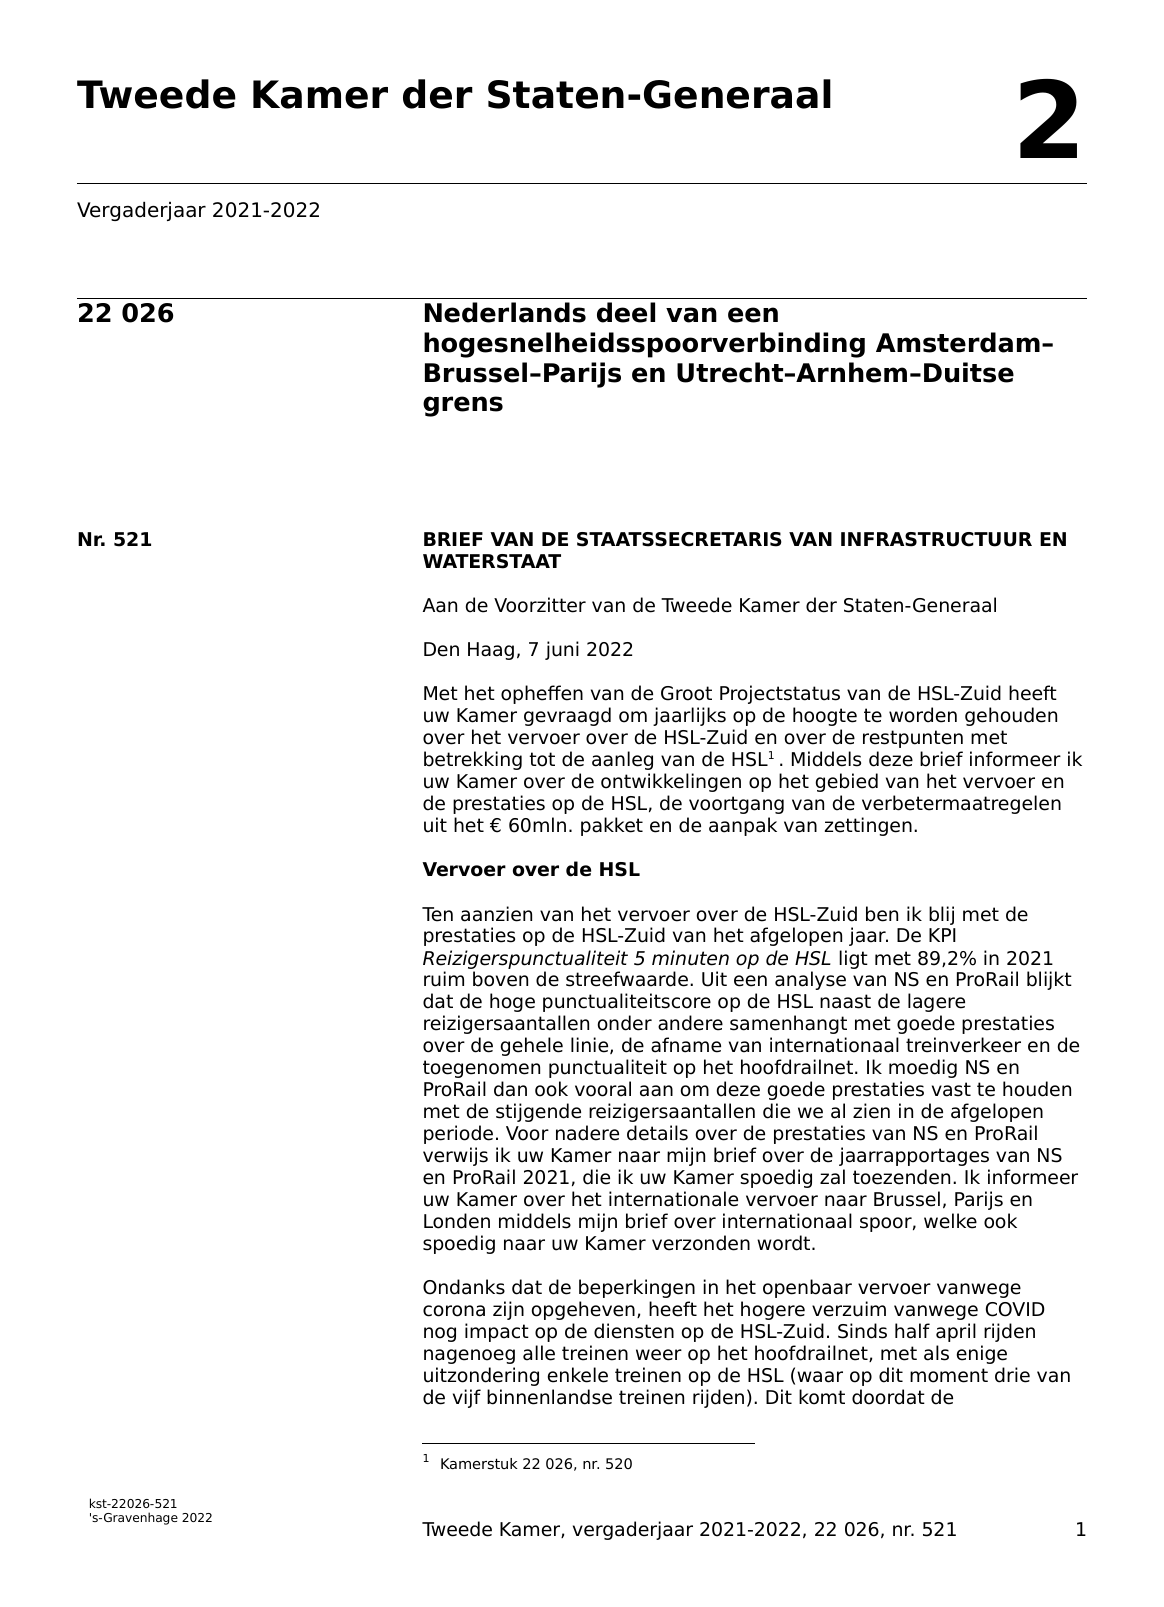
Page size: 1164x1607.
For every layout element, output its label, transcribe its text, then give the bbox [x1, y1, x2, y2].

text Kamerstuk 22 026, nr. 520 [422, 1452, 1087, 1474]
subtitle Nr. 521 BRIEF VAN DE STAATSSECRETARIS VAN INFRASTRUCTUUR EN WATERSTAAT [77, 529, 1087, 573]
text Ondanks dat de beperkingen in het openbaar vervoer vanwege corona zijn opgeheven, heeft het hogere verzuim vanwege COVID nog impact op de diensten op de HSL-Zuid. Sinds half april rijden nagenoeg alle treinen weer op het hoofdrailnet, met als enige uitzondering enkele treinen op de HSL (waar op dit moment drie van de vijf binnenlandse treinen rijden). Dit komt doordat de [422, 1277, 1087, 1409]
text Met het opheffen van de Groot Projectstatus van de HSL-Zuid heeft uw Kamer gevraagd om jaarlijks op de hoogte te worden gehouden over het vervoer over de HSL-Zuid en over de restpunten met betrekking tot de aanleg van de HSL. Middels deze brief informeer ik uw Kamer over de ontwikkelingen op het gebied van het vervoer en de prestaties op de HSL, de voortgang van de verbetermaatregelen uit het € 60mln. pakket en de aanpak van zettingen. [422, 683, 1087, 837]
text kst-22026-521 [88, 1497, 323, 1511]
text Den Haag, 7 juni 2022 [422, 639, 1087, 661]
table_header 2 [886, 59, 1087, 183]
text 's-Gravenhage 2022 [88, 1511, 323, 1525]
text Aan de Voorzitter van de Tweede Kamer der Staten-Generaal [422, 595, 1087, 617]
subtitle Vervoer over de HSL [422, 859, 1087, 881]
table_cell Vergaderjaar 2021-2022 [77, 184, 1087, 298]
subtitle 22 026 Nederlands deel van een hogesnelheidsspoorverbinding Amsterdam–Brussel–Parijs en Utrecht–Arnhem–Duitse grens [77, 299, 1087, 418]
table_header Tweede Kamer der Staten-Generaal [77, 59, 886, 183]
text Ten aanzien van het vervoer over de HSL-Zuid ben ik blij met de prestaties op de HSL-Zuid van het afgelopen jaar. De KPI Reizigerspunctualiteit 5 minuten op de HSL ligt met 89,2% in 2021 ruim boven de streefwaarde. Uit een analyse van NS en ProRail blijkt dat de hoge punctualiteitscore op de HSL naast de lagere reizigersaantallen onder andere samenhangt met goede prestaties over de gehele linie, de afname van internationaal treinverkeer en de toegenomen punctualiteit op het hoofdrailnet. Ik moedig NS en ProRail dan ook vooral aan om deze goede prestaties vast te houden met de stijgende reizigersaantallen die we al zien in de afgelopen periode. Voor nadere details over de prestaties van NS en ProRail verwijs ik uw Kamer naar mijn brief over de jaarrapportages van NS en ProRail 2021, die ik uw Kamer spoedig zal toezenden. Ik informeer uw Kamer over het internationale vervoer naar Brussel, Parijs en Londen middels mijn brief over internationaal spoor, welke ook spoedig naar uw Kamer verzonden wordt. [422, 903, 1087, 1255]
